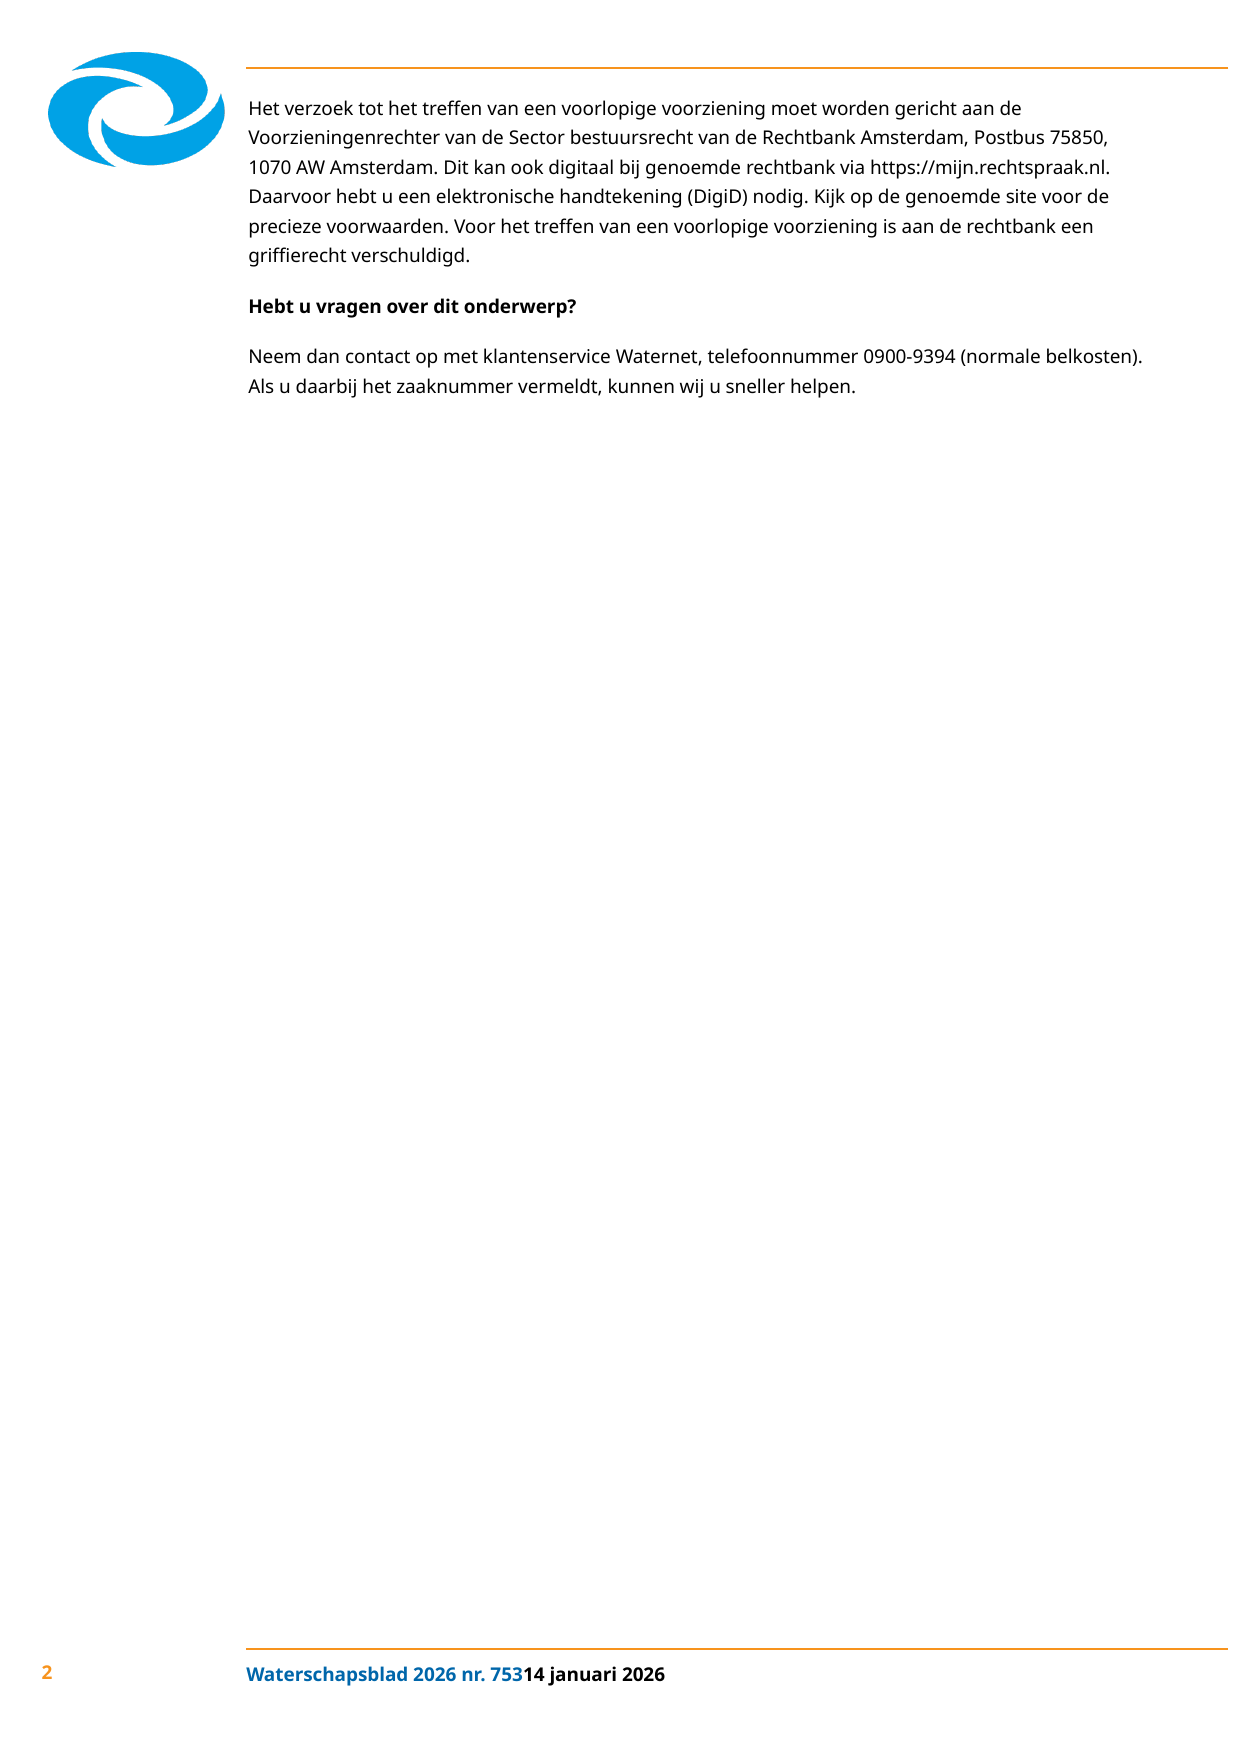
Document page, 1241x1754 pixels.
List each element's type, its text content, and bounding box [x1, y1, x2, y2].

picture [41, 47, 231, 172]
text Het verzoek tot het treffen van een voorlopige voorziening moet worden gericht aan de Voorzieningenrechter van de Sector bestuursrecht van de Rechtbank Amsterdam, Postbus 75850, 1070 AW Amsterdam. Dit kan ook digitaal bij genoemde rechtbank via https://mijn.rechtspraak.nl. Daarvoor hebt u een elektronische handtekening (DigiD) nodig. Kijk op de genoemde site voor de precieze voorwaarden. Voor het treffen van een voorlopige voorziening is aan de rechtbank een griffierecht verschuldigd. [248, 95, 1152, 268]
text Hebt u vragen over dit onderwerp? [248, 293, 1152, 319]
text Neem dan contact op met klantenservice Waternet, telefoonnummer 0900-9394 (normale belkosten). Als u daarbij het zaaknummer vermeldt, kunnen wij u sneller helpen. [248, 343, 1152, 399]
